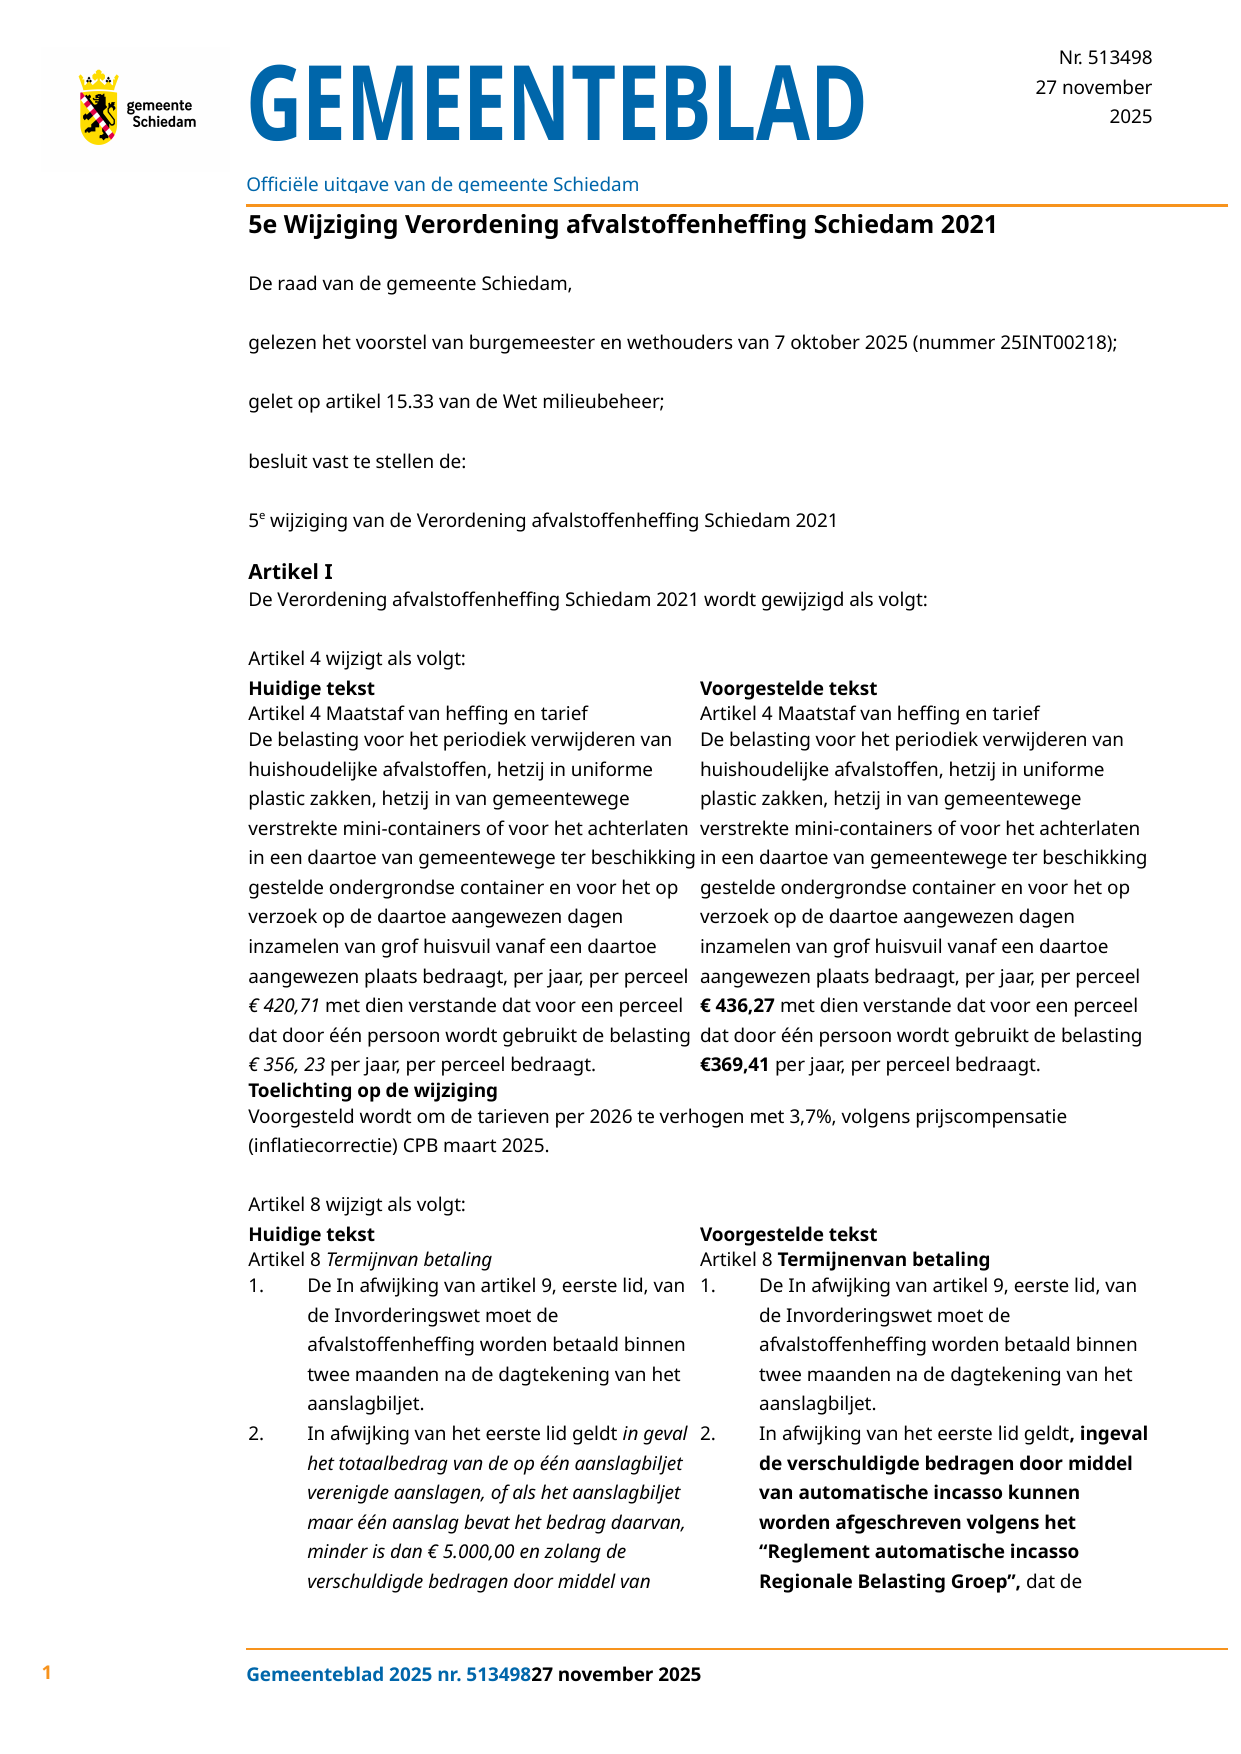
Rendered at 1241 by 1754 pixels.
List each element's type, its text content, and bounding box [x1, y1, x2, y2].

table_header Voorgestelde tekst [700, 675, 1152, 700]
text Artikel 8 wijzigt als volgt: [248, 1191, 1152, 1217]
text gelezen het voorstel van burgemeester en wethouders van 7 oktober 2025 (nummer 25INT00218); [248, 329, 1152, 355]
text gelet op artikel 15.33 van de Wet milieubeheer; [248, 389, 1152, 414]
table_header Voorgestelde tekst [700, 1221, 1152, 1247]
table_cell Artikel 8 Termijnenvan betaling [700, 1247, 1152, 1272]
text besluit vast te stellen de: [248, 448, 1152, 473]
text Artikel 4 wijzigt als volgt: [248, 645, 1152, 671]
text De Verordening afvalstoffenheffing Schiedam 2021 wordt gewijzigd als volgt: [248, 586, 1152, 612]
table_header Huidige tekst [248, 675, 700, 700]
table_header Huidige tekst [248, 1221, 700, 1247]
table_cell De In afwijking van artikel 9, eerste lid, van de Invorderingswet moet de afvalstoffenheffing worden betaald binnen twee maanden na de dagtekening van het aanslagbiljet. In afwijking van het eerste lid geldt in geval het totaalbedrag van de op één aanslagbiljet verenigde aanslagen, of als het aanslagbiljet maar één aanslag bevat het bedrag daarvan, minder is dan € 5.000,00 en zolang de verschuldigde bedragen door middel van [248, 1272, 700, 1594]
picture [41, 47, 231, 172]
table_cell De belasting voor het periodiek verwijderen van huishoudelijke afvalstoffen, hetzij in uniforme plastic zakken, hetzij in van gemeentewege verstrekte mini-containers of voor het achterlaten in een daartoe van gemeentewege ter beschikking gestelde ondergrondse container en voor het op verzoek op de daartoe aangewezen dagen inzamelen van grof huisvuil vanaf een daartoe aangewezen plaats bedraagt, per jaar, per perceel € 436,27 met dien verstande dat voor een perceel dat door één persoon wordt gebruikt de belasting €369,41 per jaar, per perceel bedraagt. [700, 726, 1152, 1077]
table_cell De In afwijking van artikel 9, eerste lid, van de Invorderingswet moet de afvalstoffenheffing worden betaald binnen twee maanden na de dagtekening van het aanslagbiljet. In afwijking van het eerste lid geldt, ingeval de verschuldigde bedragen door middel van automatische incasso kunnen worden afgeschreven volgens het “Reglement automatische incasso Regionale Belasting Groep”, dat de [700, 1272, 1152, 1594]
table_cell Artikel 8 Termijnvan betaling [248, 1247, 700, 1272]
text 5e Wijziging Verordening afvalstoffenheffing Schiedam 2021 [248, 207, 1152, 241]
table_cell Voorgesteld wordt om de tarieven per 2026 te verhogen met 3,7%, volgens prijscompensatie (inflatiecorrectie) CPB maart 2025. [248, 1103, 1152, 1158]
table_cell De belasting voor het periodiek verwijderen van huishoudelijke afvalstoffen, hetzij in uniforme plastic zakken, hetzij in van gemeentewege verstrekte mini-containers of voor het achterlaten in een daartoe van gemeentewege ter beschikking gestelde ondergrondse container en voor het op verzoek op de daartoe aangewezen dagen inzamelen van grof huisvuil vanaf een daartoe aangewezen plaats bedraagt, per jaar, per perceel € 420,71 met dien verstande dat voor een perceel dat door één persoon wordt gebruikt de belasting € 356, 23 per jaar, per perceel bedraagt. [248, 726, 700, 1077]
table_cell Toelichting op de wijziging [248, 1077, 1152, 1103]
table_cell Artikel 4 Maatstaf van heffing en tarief [248, 700, 700, 726]
text 5e wijziging van de Verordening afvalstoffenheffing Schiedam 2021 [248, 507, 1152, 533]
text De raad van de gemeente Schiedam, [248, 270, 1152, 296]
text Artikel I [248, 557, 1152, 586]
table_cell Artikel 4 Maatstaf van heffing en tarief [700, 700, 1152, 726]
